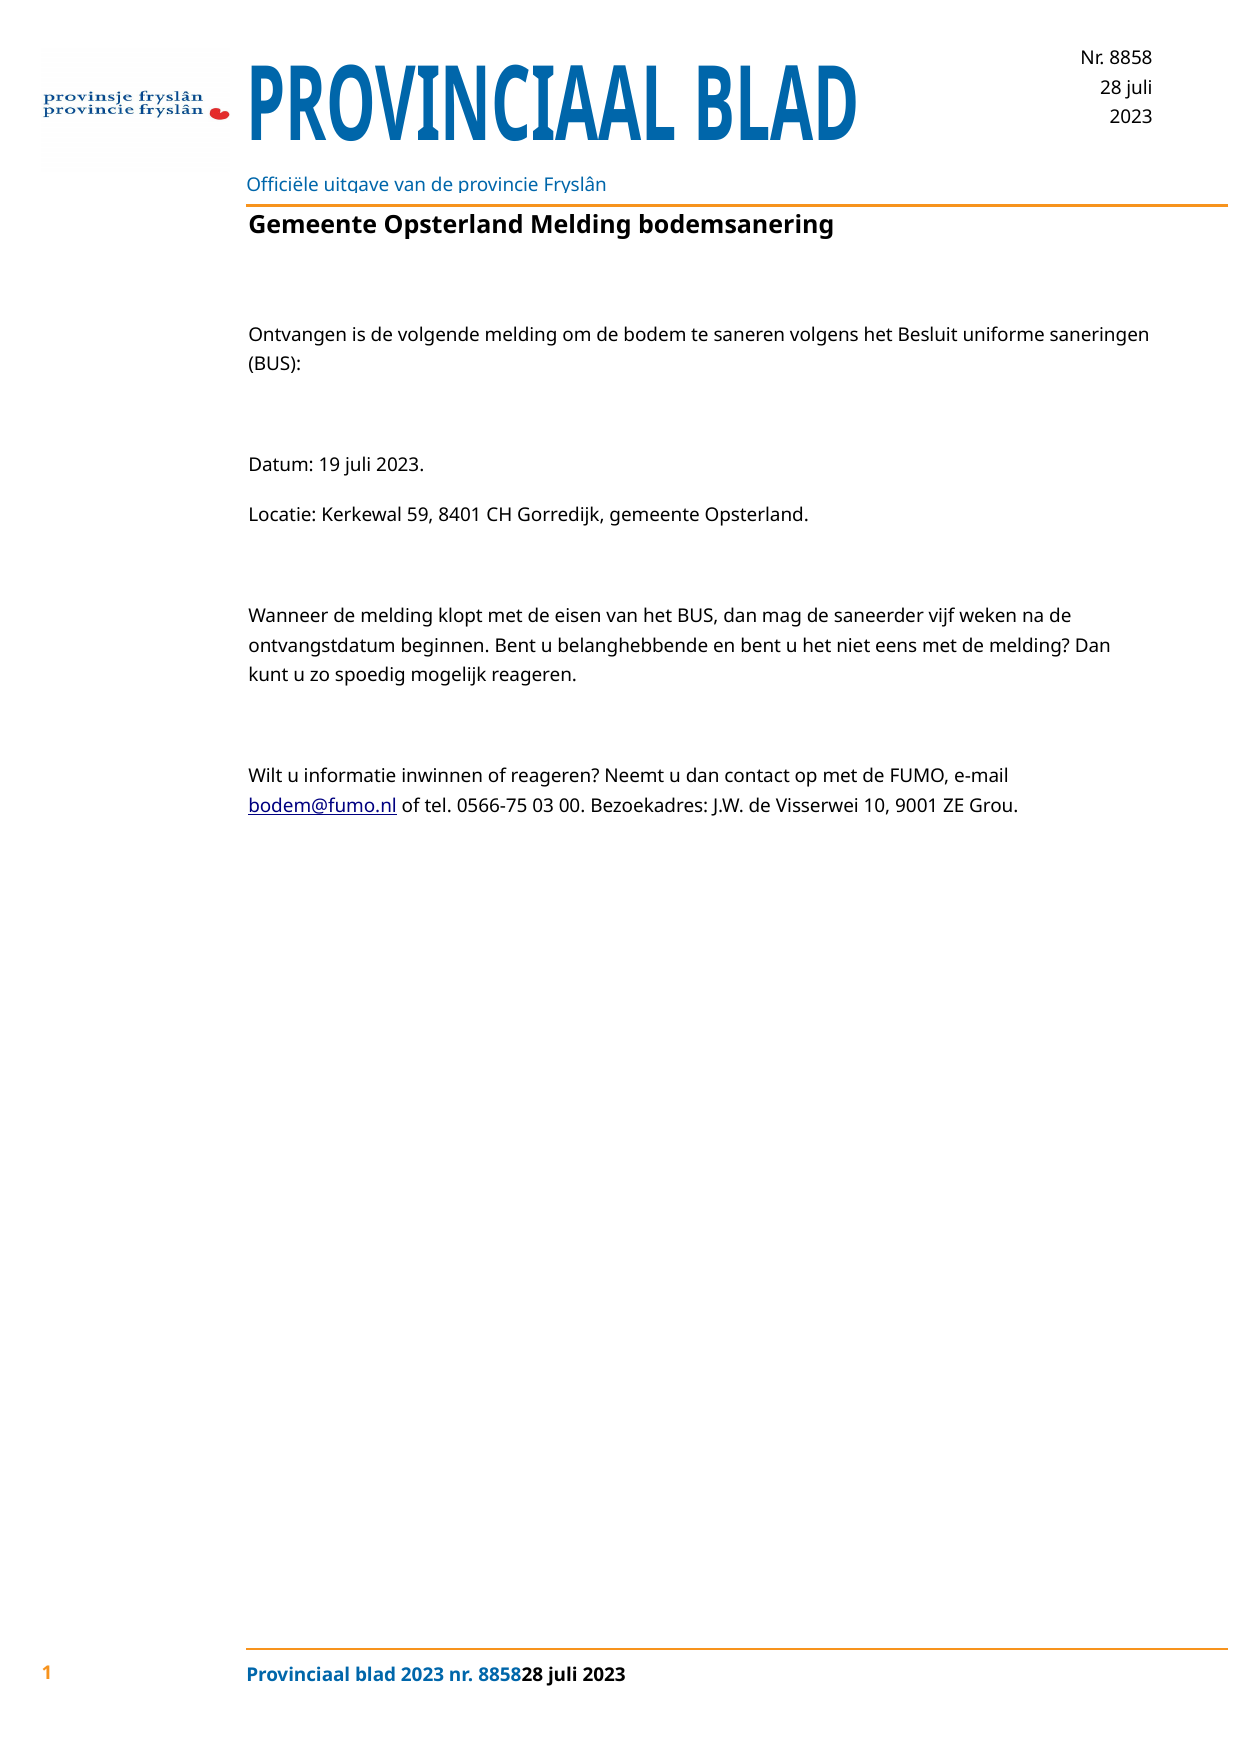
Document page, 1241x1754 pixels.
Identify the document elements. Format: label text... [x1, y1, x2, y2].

picture [41, 47, 231, 172]
text Wilt u informatie inwinnen of reageren? Neemt u dan contact op met de FUMO, e-mail bodem@fumo.nl of tel. 0566-75 03 00. Bezoekadres: J.W. de Visserwei 10, 9001 ZE Grou. [248, 762, 1152, 818]
text Ontvangen is de volgende melding om de bodem te saneren volgens het Besluit uniforme saneringen (BUS): [248, 321, 1152, 376]
text Locatie: Kerkewal 59, 8401 CH Gorredijk, gemeente Opsterland. [248, 502, 1152, 527]
text Wanneer de melding klopt met de eisen van het BUS, dan mag de saneerder vijf weken na de ontvangstdatum beginnen. Bent u belanghebbende en bent u het niet eens met de melding? Dan kunt u zo spoedig mogelijk reageren. [248, 602, 1152, 687]
text Datum: 19 juli 2023. [248, 451, 1152, 477]
text Gemeente Opsterland Melding bodemsanering [248, 207, 1152, 241]
